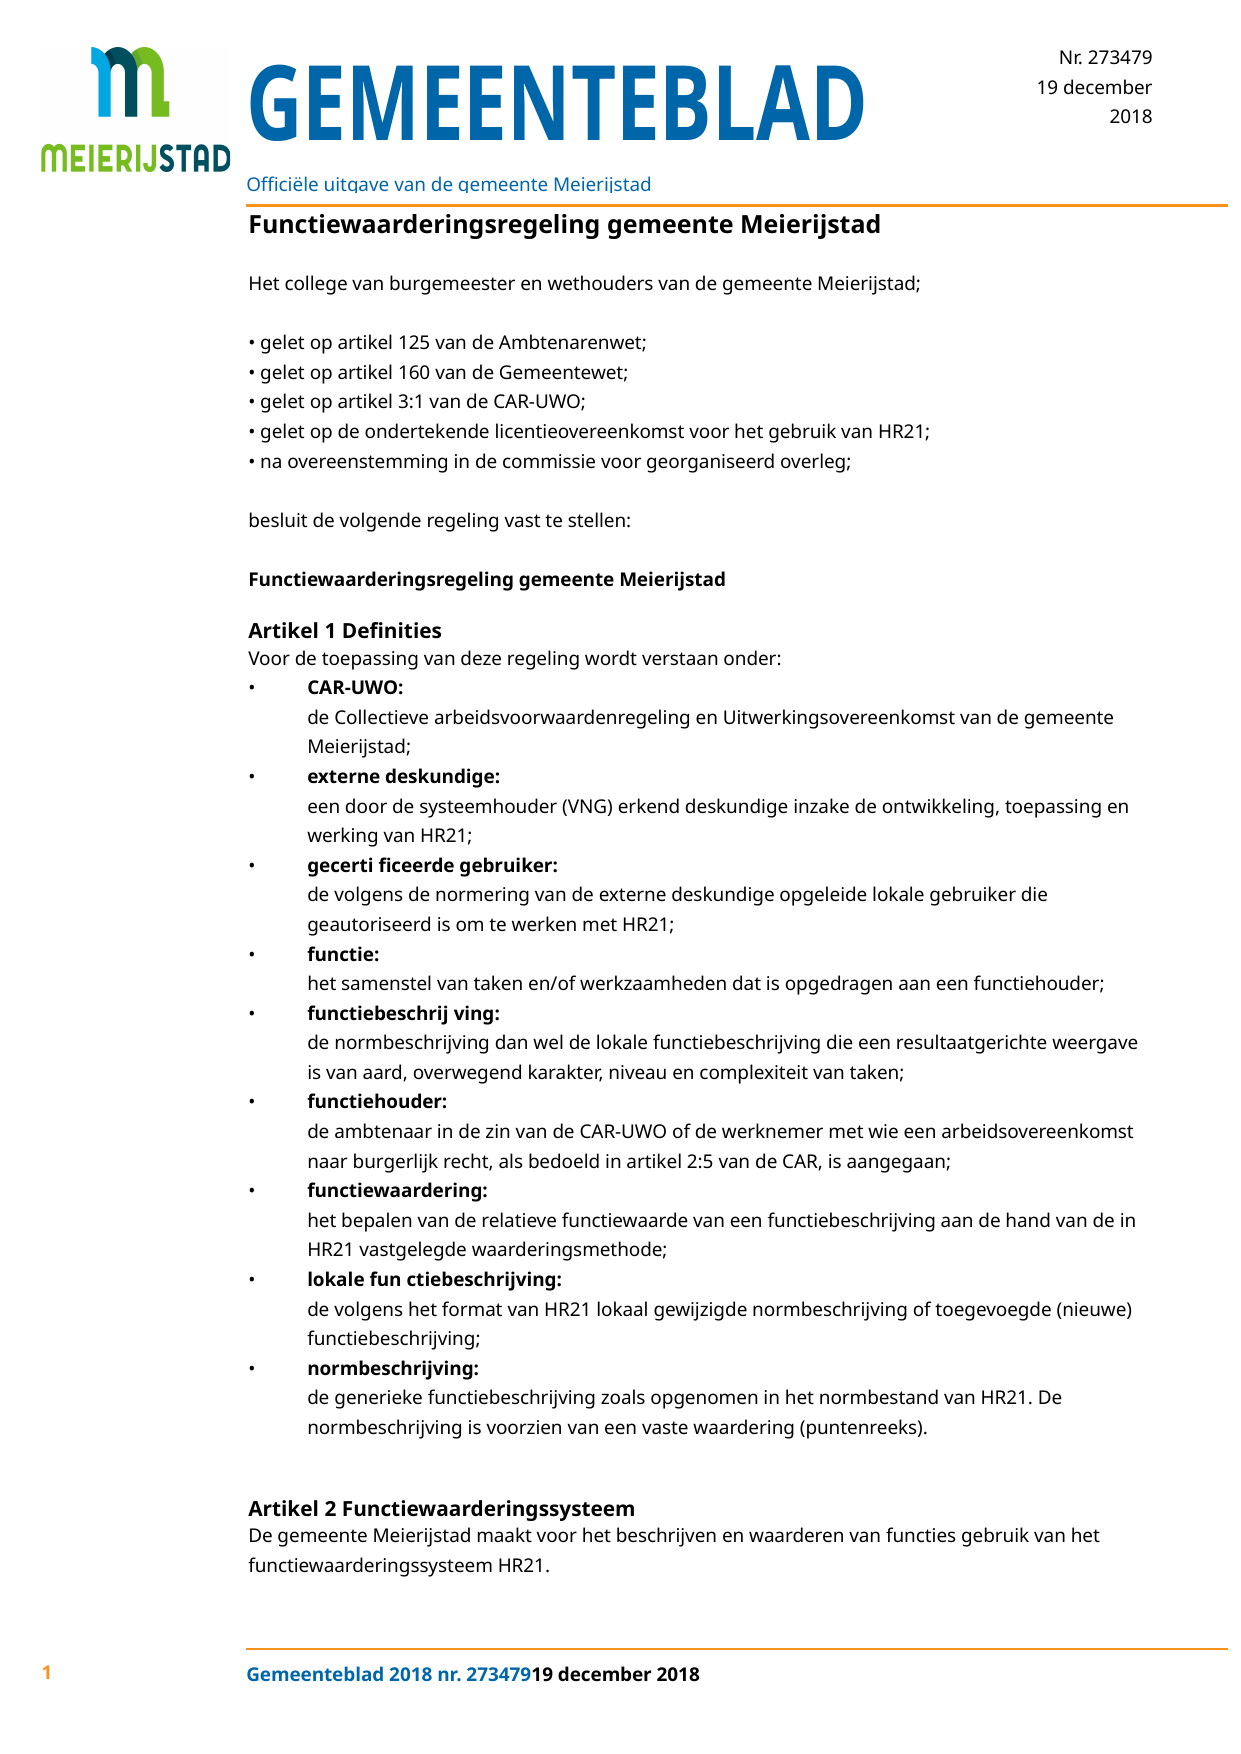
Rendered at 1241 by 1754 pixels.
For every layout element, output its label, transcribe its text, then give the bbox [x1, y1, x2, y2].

text • na overeenstemming in de commissie voor georganiseerd overleg; [248, 448, 1152, 473]
text • gelet op artikel 3:1 van de CAR-UWO; [248, 389, 1152, 414]
text • gelet op de ondertekende licentieovereenkomst voor het gebruik van HR21; [248, 418, 1152, 444]
text besluit de volgende regeling vast te stellen: [248, 507, 1152, 533]
list normbeschrijving: [248, 1355, 1152, 1381]
text Functiewaarderingsregeling gemeente Meierijstad [248, 207, 1152, 241]
text Functiewaarderingsregeling gemeente Meierijstad [248, 566, 1152, 592]
list functiebeschrij ving: [248, 1000, 1152, 1026]
list functie: [248, 941, 1152, 967]
text • gelet op artikel 125 van de Ambtenarenwet; [248, 329, 1152, 355]
list het samenstel van taken en/of werkzaamheden dat is opgedragen aan een functiehouder; [248, 970, 1152, 996]
list de normbeschrijving dan wel de lokale functiebeschrijving die een resultaatgerichte weergave is van aard, overwegend karakter, niveau en complexiteit van taken; [248, 1029, 1152, 1085]
text Voor de toepassing van deze regeling wordt verstaan onder: [248, 645, 1152, 671]
text Het college van burgemeester en wethouders van de gemeente Meierijstad; [248, 270, 1152, 296]
text Artikel 2 Functiewaarderingssysteem [248, 1494, 1152, 1523]
picture [41, 47, 231, 172]
list functiehouder: [248, 1089, 1152, 1114]
list de volgens het format van HR21 lokaal gewijzigde normbeschrijving of toegevoegde (nieuwe) functiebeschrijving; [248, 1296, 1152, 1351]
list lokale fun ctiebeschrijving: [248, 1266, 1152, 1292]
text • gelet op artikel 160 van de Gemeentewet; [248, 359, 1152, 385]
list de volgens de normering van de externe deskundige opgeleide lokale gebruiker die geautoriseerd is om te werken met HR21; [248, 882, 1152, 937]
list het bepalen van de relatieve functiewaarde van een functiebeschrijving aan de hand van de in HR21 vastgelegde waarderingsmethode; [248, 1207, 1152, 1262]
list de ambtenaar in de zin van de CAR-UWO of de werknemer met wie een arbeidsovereenkomst naar burgerlijk recht, als bedoeld in artikel 2:5 van de CAR, is aangegaan; [248, 1118, 1152, 1174]
list de Collectieve arbeidsvoorwaardenregeling en Uitwerkingsovereenkomst van de gemeente Meierijstad; [248, 704, 1152, 759]
list de generieke functiebeschrijving zoals opgenomen in het normbestand van HR21. De normbeschrijving is voorzien van een vaste waardering (puntenreeks). [248, 1384, 1152, 1440]
list functiewaardering: [248, 1177, 1152, 1203]
list gecerti ficeerde gebruiker: [248, 852, 1152, 878]
text De gemeente Meierijstad maakt voor het beschrijven en waarderen van functies gebruik van het functiewaarderingssysteem HR21. [248, 1523, 1152, 1578]
list een door de systeemhouder (VNG) erkend deskundige inzake de ontwikkeling, toepassing en werking van HR21; [248, 793, 1152, 848]
text Artikel 1 Definities [248, 617, 1152, 645]
list CAR-UWO: [248, 674, 1152, 700]
list externe deskundige: [248, 763, 1152, 789]
